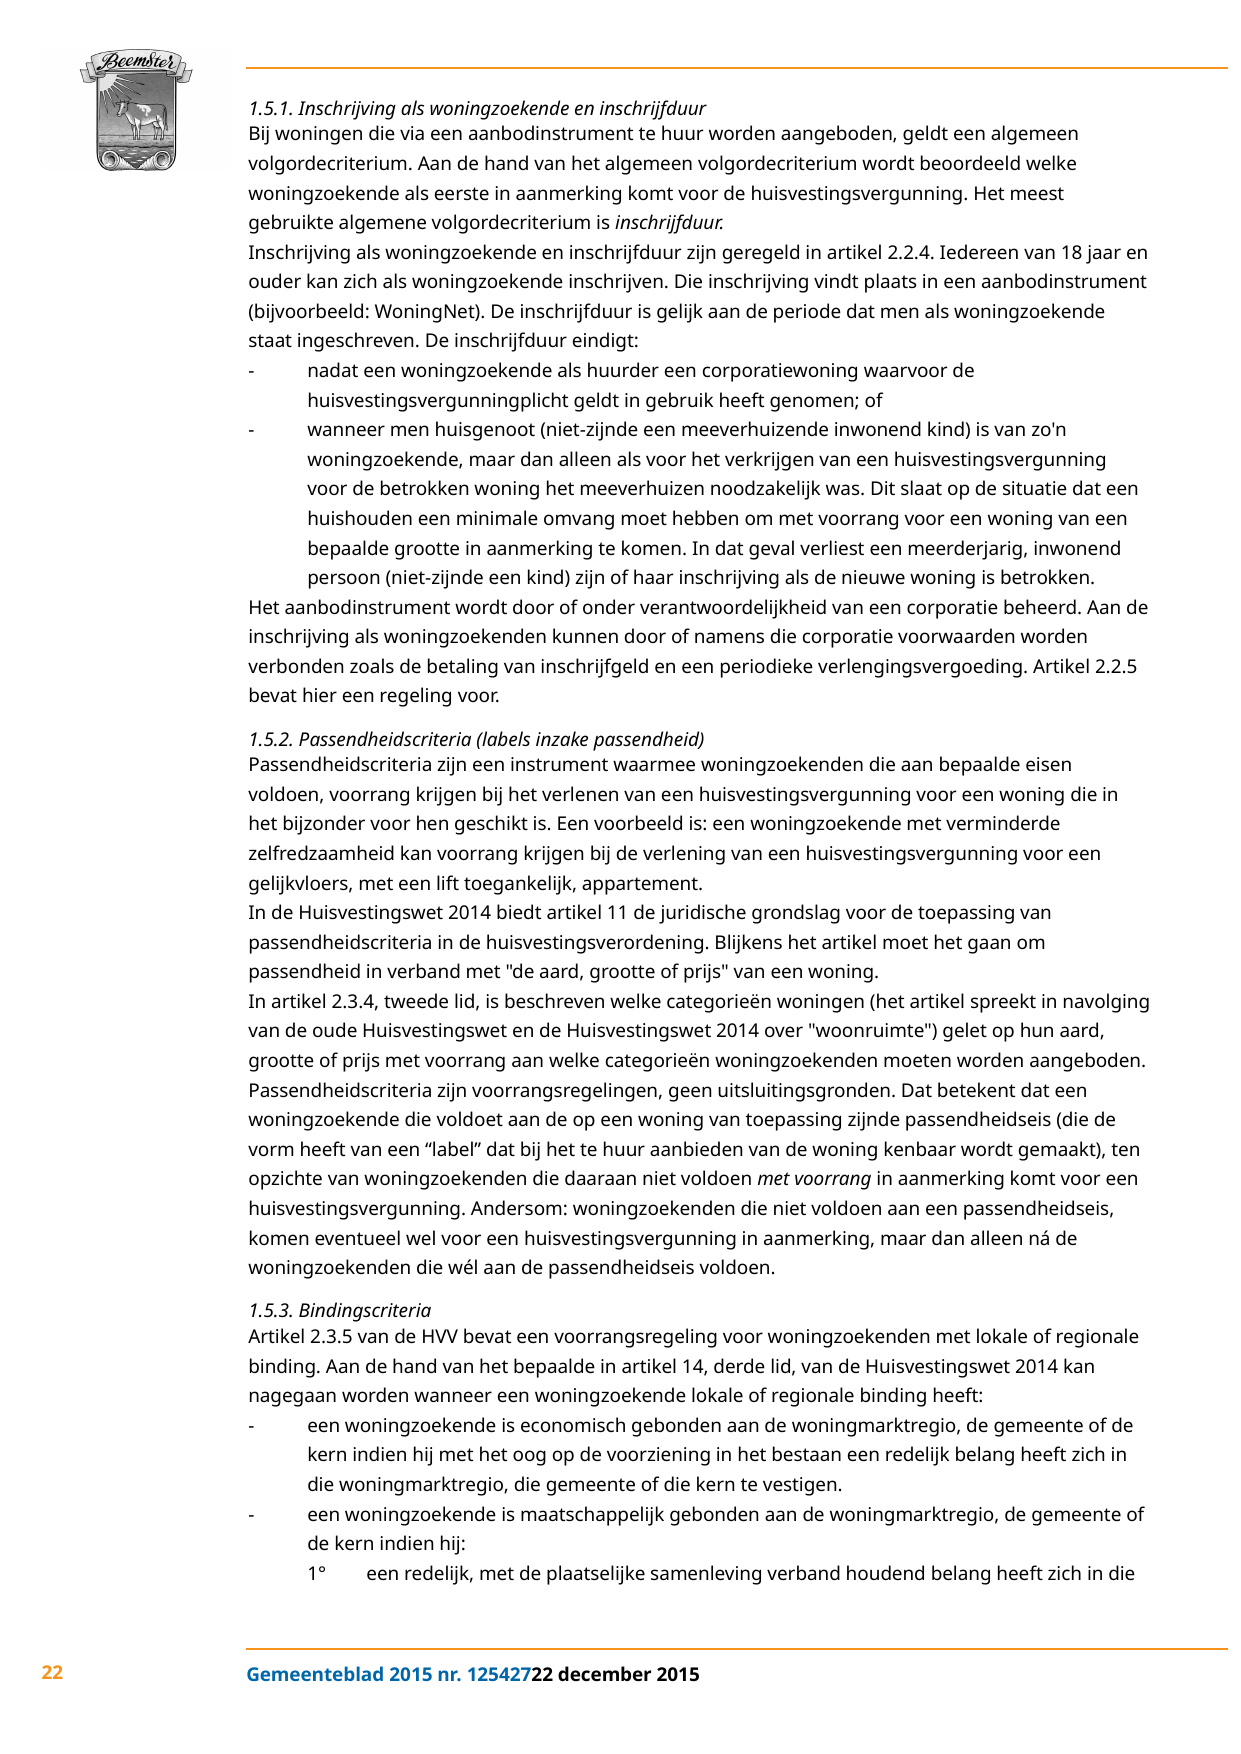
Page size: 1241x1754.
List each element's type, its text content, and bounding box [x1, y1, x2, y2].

text 1.5.1. Inschrijving als woningzoekende en inschrijfduur [248, 95, 1152, 121]
text Inschrijving als woningzoekende en inschrijfduur zijn geregeld in artikel 2.2.4. Iedereen van 18 jaar en ouder kan zich als woningzoekende inschrijven. Die inschrijving vindt plaats in een aanbodinstrument (bijvoorbeeld: WoningNet). De inschrijfduur is gelijk aan de periode dat men als woningzoekende staat ingeschreven. De inschrijfduur eindigt: [248, 239, 1152, 353]
list een woningzoekende is economisch gebonden aan de woningmarktregio, de gemeente of de kern indien hij met het oog op de voorziening in het bestaan een redelijk belang heeft zich in die woningmarktregio, die gemeente of die kern te vestigen. [248, 1412, 1152, 1497]
text In de Huisvestingswet 2014 biedt artikel 11 de juridische grondslag voor de toepassing van passendheidscriteria in de huisvestingsverordening. Blijkens het artikel moet het gaan om passendheid in verband met "de aard, grootte of prijs" van een woning. [248, 899, 1152, 984]
text Het aanbodinstrument wordt door of onder verantwoordelijkheid van een corporatie beheerd. Aan de inschrijving als woningzoekenden kunnen door of namens die corporatie voorwaarden worden verbonden zoals de betaling van inschrijfgeld en een periodieke verlengingsvergoeding. Artikel 2.2.5 bevat hier een regeling voor. [248, 594, 1152, 708]
list nadat een woningzoekende als huurder een corporatiewoning waarvoor de huisvestingsvergunningplicht geldt in gebruik heeft genomen; of [248, 357, 1152, 412]
text Passendheidscriteria zijn voorrangsregelingen, geen uitsluitingsgronden. Dat betekent dat een woningzoekende die voldoet aan de op een woning van toepassing zijnde passendheidseis (die de vorm heeft van een “label” dat bij het te huur aanbieden van de woning kenbaar wordt gemaakt), ten opzichte van woningzoekenden die daaraan niet voldoen met voorrang in aanmerking komt voor een huisvestingsvergunning. Andersom: woningzoekenden die niet voldoen aan een passendheidseis, komen eventueel wel voor een huisvestingsvergunning in aanmerking, maar dan alleen ná de woningzoekenden die wél aan de passendheidseis voldoen. [248, 1077, 1152, 1280]
text 1.5.3. Bindingscriteria [248, 1297, 1152, 1323]
list een woningzoekende is maatschappelijk gebonden aan de woningmarktregio, de gemeente of de kern indien hij: [248, 1501, 1152, 1556]
list wanneer men huisgenoot (niet-zijnde een meeverhuizende inwonend kind) is van zo'n woningzoekende, maar dan alleen als voor het verkrijgen van een huisvestingsvergunning voor de betrokken woning het meeverhuizen noodzakelijk was. Dit slaat op de situatie dat een huishouden een minimale omvang moet hebben om met voorrang voor een woning van een bepaalde grootte in aanmerking te komen. In dat geval verliest een meerderjarig, inwonend persoon (niet-zijnde een kind) zijn of haar inschrijving als de nieuwe woning is betrokken. [248, 416, 1152, 590]
list een redelijk, met de plaatselijke samenleving verband houdend belang heeft zich in die [307, 1560, 1152, 1586]
picture [41, 47, 231, 172]
text Passendheidscriteria zijn een instrument waarmee woningzoekenden die aan bepaalde eisen voldoen, voorrang krijgen bij het verlenen van een huisvestingsvergunning voor een woning die in het bijzonder voor hen geschikt is. Een voorbeeld is: een woningzoekende met verminderde zelfredzaamheid kan voorrang krijgen bij de verlening van een huisvestingsvergunning voor een gelijkvloers, met een lift toegankelijk, appartement. [248, 751, 1152, 896]
text Artikel 2.3.5 van de HVV bevat een voorrangsregeling voor woningzoekenden met lokale of regionale binding. Aan de hand van het bepaalde in artikel 14, derde lid, van de Huisvestingswet 2014 kan nagegaan worden wanneer een woningzoekende lokale of regionale binding heeft: [248, 1323, 1152, 1408]
text In artikel 2.3.4, tweede lid, is beschreven welke categorieën woningen (het artikel spreekt in navolging van de oude Huisvestingswet en de Huisvestingswet 2014 over "woonruimte") gelet op hun aard, grootte of prijs met voorrang aan welke categorieën woningzoekenden moeten worden aangeboden. [248, 988, 1152, 1073]
text Bij woningen die via een aanbodinstrument te huur worden aangeboden, geldt een algemeen volgordecriterium. Aan de hand van het algemeen volgordecriterium wordt beoordeeld welke woningzoekende als eerste in aanmerking komt voor de huisvestingsvergunning. Het meest gebruikte algemene volgordecriterium is inschrijfduur. [248, 121, 1152, 235]
text 1.5.2. Passendheidscriteria (labels inzake passendheid) [248, 726, 1152, 751]
